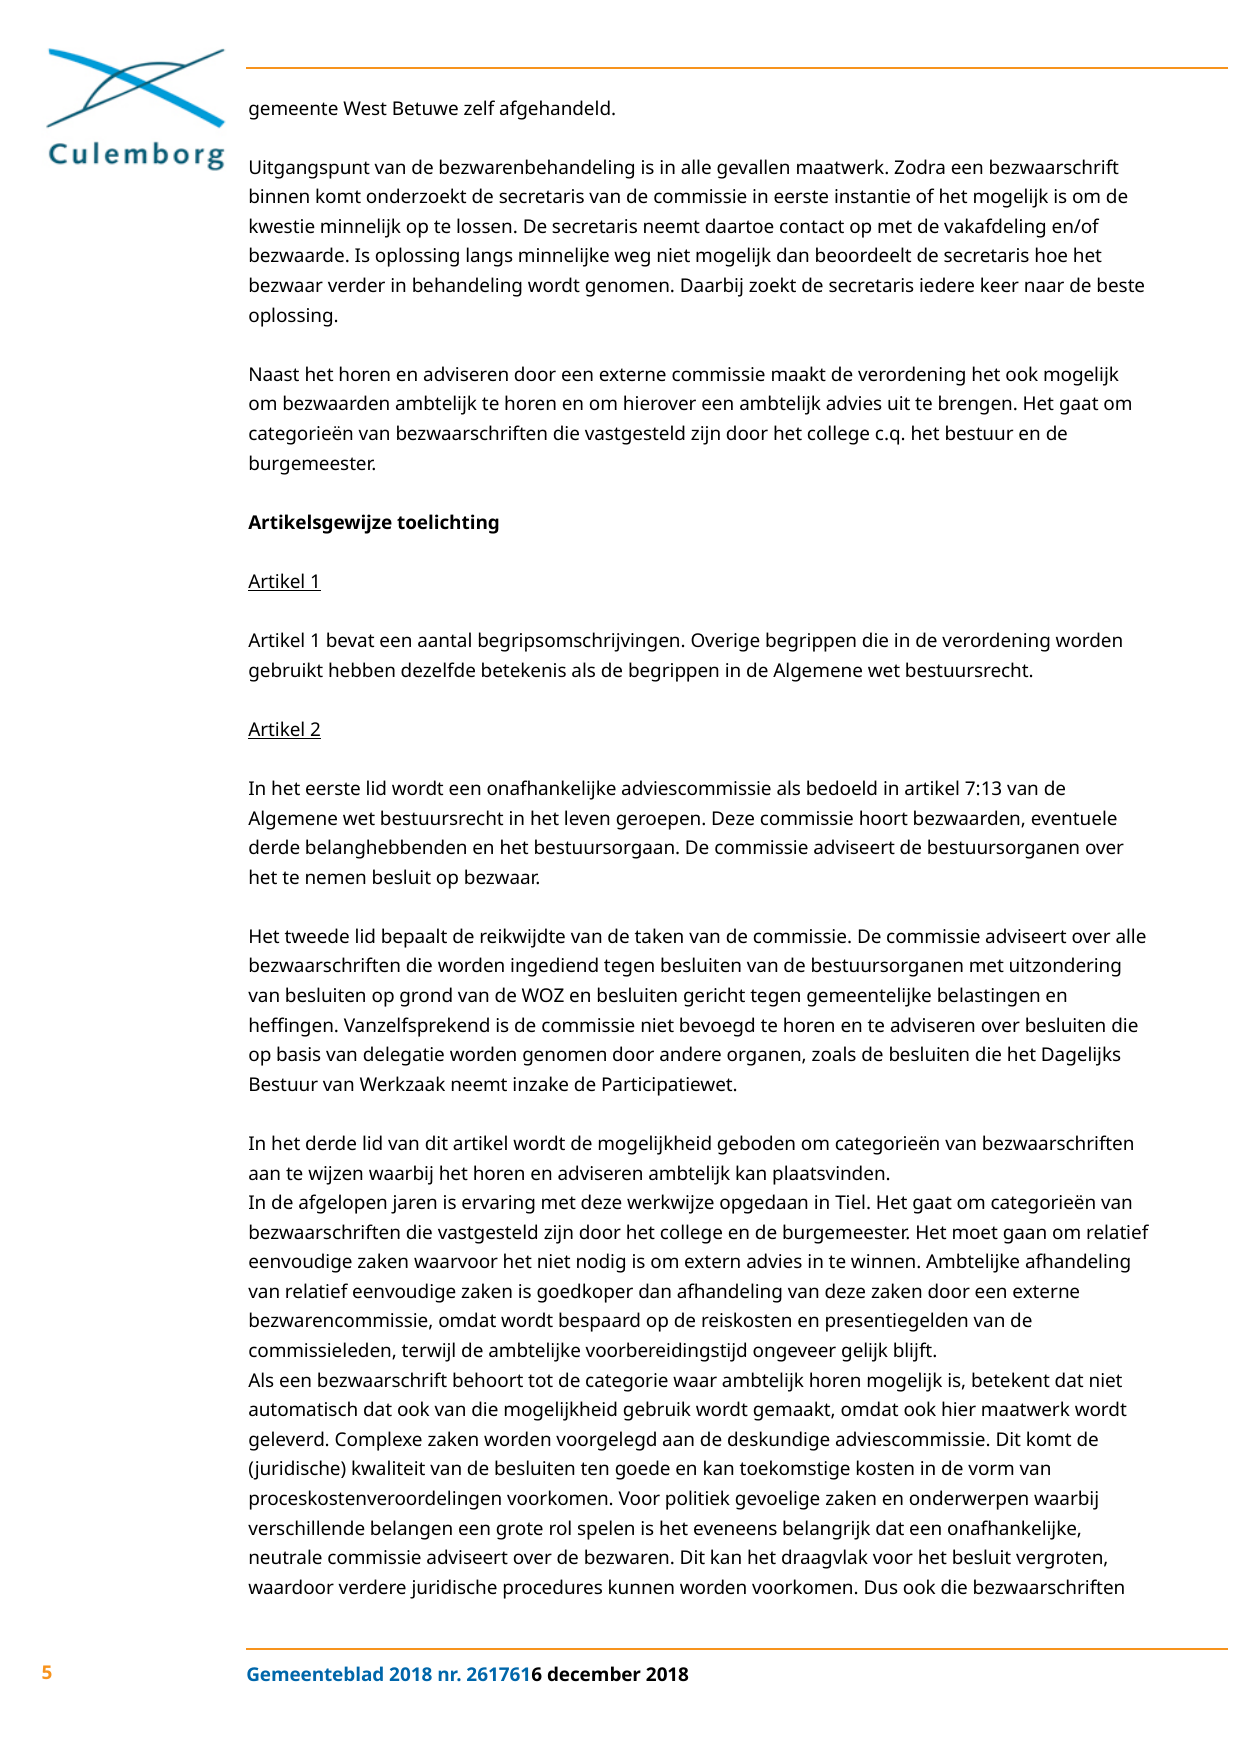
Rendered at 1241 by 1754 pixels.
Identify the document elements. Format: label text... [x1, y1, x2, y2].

text In de afgelopen jaren is ervaring met deze werkwijze opgedaan in Tiel. Het gaat om categorieën van bezwaarschriften die vastgesteld zijn door het college en de burgemeester. Het moet gaan om relatief eenvoudige zaken waarvoor het niet nodig is om extern advies in te winnen. Ambtelijke afhandeling van relatief eenvoudige zaken is goedkoper dan afhandeling van deze zaken door een externe bezwarencommissie, omdat wordt bespaard op de reiskosten en presentiegelden van de commissieleden, terwijl de ambtelijke voorbereidingstijd ongeveer gelijk blijft. [248, 1189, 1152, 1363]
text Artikel 2 [248, 716, 1152, 742]
text Naast het horen en adviseren door een externe commissie maakt de verordening het ook mogelijk om bezwaarden ambtelijk te horen en om hierover een ambtelijk advies uit te brengen. Het gaat om categorieën van bezwaarschriften die vastgesteld zijn door het college c.q. het bestuur en de burgemeester. [248, 361, 1152, 476]
text Artikel 1 bevat een aantal begripsomschrijvingen. Overige begrippen die in de verordening worden gebruikt hebben dezelfde betekenis als de begrippen in de Algemene wet bestuursrecht. [248, 627, 1152, 683]
text Artikelsgewijze toelichting [248, 509, 1152, 535]
text gemeente West Betuwe zelf afgehandeld. [248, 95, 1152, 121]
text Als een bezwaarschrift behoort tot de categorie waar ambtelijk horen mogelijk is, betekent dat niet automatisch dat ook van die mogelijkheid gebruik wordt gemaakt, omdat ook hier maatwerk wordt geleverd. Complexe zaken worden voorgelegd aan de deskundige adviescommissie. Dit komt de (juridische) kwaliteit van de besluiten ten goede en kan toekomstige kosten in de vorm van proceskostenveroordelingen voorkomen. Voor politiek gevoelige zaken en onderwerpen waarbij verschillende belangen een grote rol spelen is het eveneens belangrijk dat een onafhankelijke, neutrale commissie adviseert over de bezwaren. Dit kan het draagvlak voor het besluit vergroten, waardoor verdere juridische procedures kunnen worden voorkomen. Dus ook die bezwaarschriften [248, 1367, 1152, 1600]
text Uitgangspunt van de bezwarenbehandeling is in alle gevallen maatwerk. Zodra een bezwaarschrift binnen komt onderzoekt de secretaris van de commissie in eerste instantie of het mogelijk is om de kwestie minnelijk op te lossen. De secretaris neemt daartoe contact op met de vakafdeling en/of bezwaarde. Is oplossing langs minnelijke weg niet mogelijk dan beoordeelt de secretaris hoe het bezwaar verder in behandeling wordt genomen. Daarbij zoekt de secretaris iedere keer naar de beste oplossing. [248, 154, 1152, 328]
text In het derde lid van dit artikel wordt de mogelijkheid geboden om categorieën van bezwaarschriften aan te wijzen waarbij het horen en adviseren ambtelijk kan plaatsvinden. [248, 1130, 1152, 1186]
text In het eerste lid wordt een onafhankelijke adviescommissie als bedoeld in artikel 7:13 van de Algemene wet bestuursrecht in het leven geroepen. Deze commissie hoort bezwaarden, eventuele derde belanghebbenden en het bestuursorgaan. De commissie adviseert de bestuursorganen over het te nemen besluit op bezwaar. [248, 775, 1152, 890]
text Artikel 1 [248, 568, 1152, 594]
text Het tweede lid bepaalt de reikwijdte van de taken van de commissie. De commissie adviseert over alle bezwaarschriften die worden ingediend tegen besluiten van de bestuursorganen met uitzondering van besluiten op grond van de WOZ en besluiten gericht tegen gemeentelijke belastingen en heffingen. Vanzelfsprekend is de commissie niet bevoegd te horen en te adviseren over besluiten die op basis van delegatie worden genomen door andere organen, zoals de besluiten die het Dagelijks Bestuur van Werkzaak neemt inzake de Participatiewet. [248, 923, 1152, 1097]
picture [41, 47, 231, 172]
